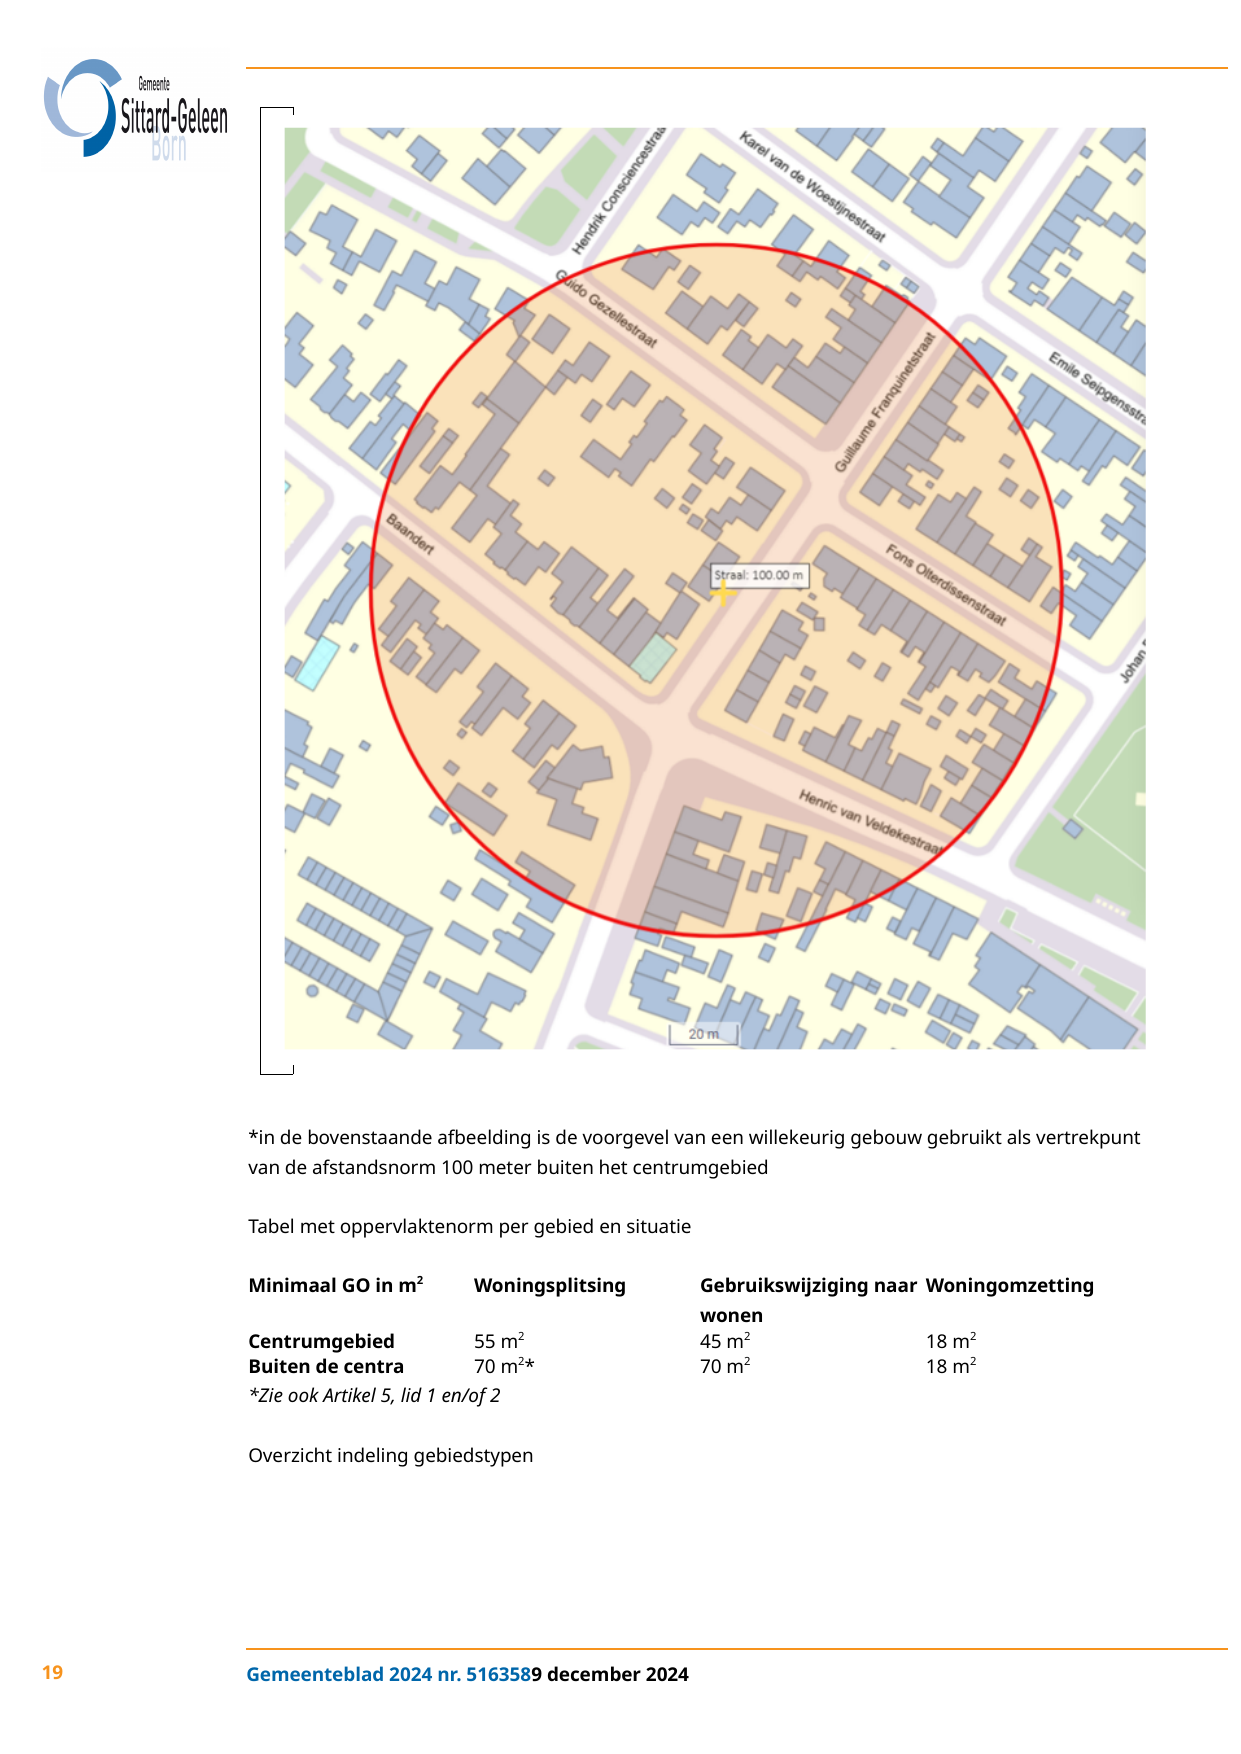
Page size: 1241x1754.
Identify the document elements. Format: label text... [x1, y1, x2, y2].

table_cell Buiten de centra [248, 1354, 474, 1379]
picture [268, 115, 1155, 1065]
table_header Minimaal GO in m2 [248, 1273, 474, 1328]
picture [41, 47, 231, 172]
text *Zie ook Artikel 5, lid 1 en/of 2 [248, 1383, 1152, 1408]
table_cell 18 m2 [926, 1354, 1152, 1379]
table_header Gebruikswijziging naar wonen [700, 1273, 926, 1328]
table_header Woningsplitsing [474, 1273, 700, 1328]
table_cell 55 m2 [474, 1328, 700, 1354]
table_cell 70 m2* [474, 1354, 700, 1379]
text *in de bovenstaande afbeelding is de voorgevel van een willekeurig gebouw gebruikt als vertrekpunt van de afstandsnorm 100 meter buiten het centrumgebied [248, 1124, 1152, 1180]
text Overzicht indeling gebiedstypen [248, 1442, 1152, 1467]
table_cell 45 m2 [700, 1328, 926, 1354]
table_header Woningomzetting [926, 1273, 1152, 1328]
table_cell 18 m2 [926, 1328, 1152, 1354]
table_cell Centrumgebied [248, 1328, 474, 1354]
table_cell 70 m2 [700, 1354, 926, 1379]
text Tabel met oppervlaktenorm per gebied en situatie [248, 1213, 1152, 1239]
